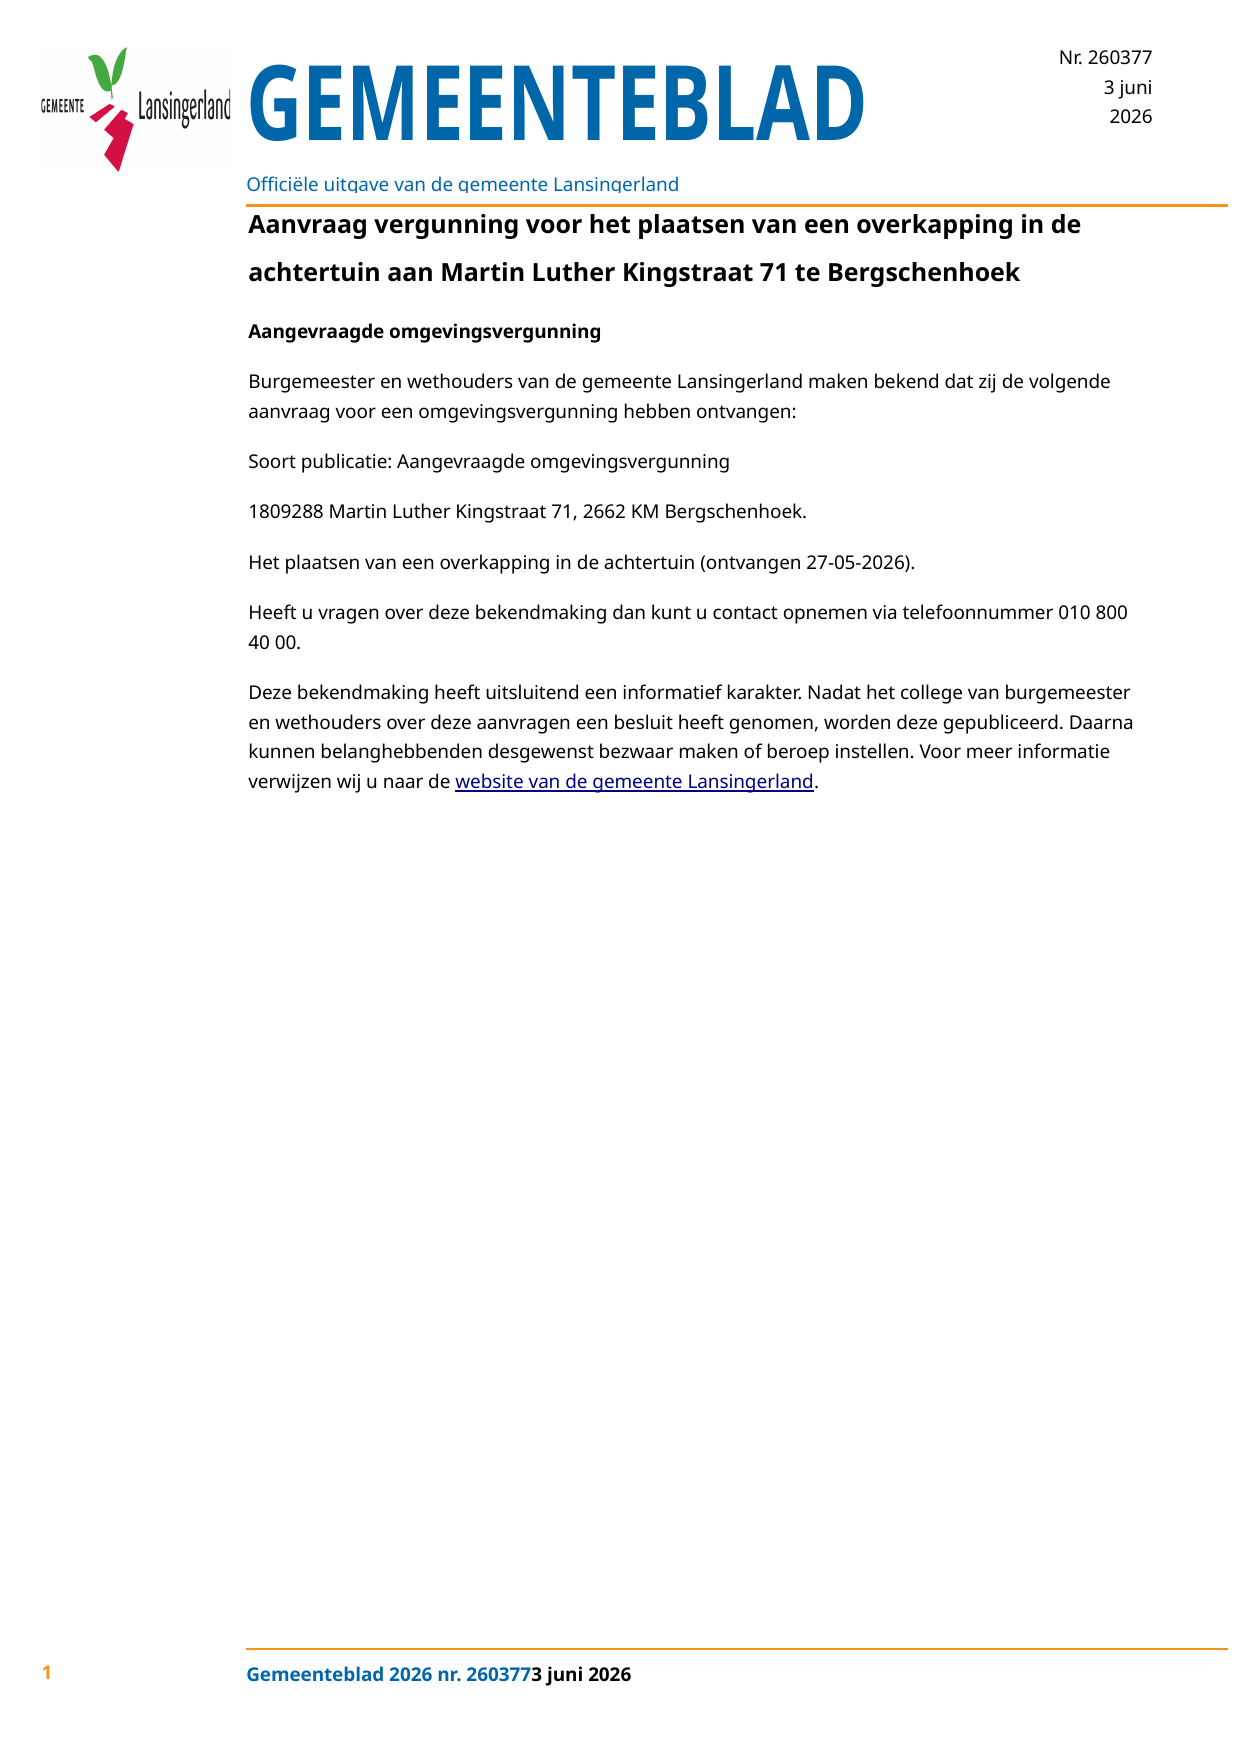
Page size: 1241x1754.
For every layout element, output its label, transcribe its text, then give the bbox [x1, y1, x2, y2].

picture [41, 47, 231, 172]
text Aanvraag vergunning voor het plaatsen van een overkapping in de achtertuin aan Martin Luther Kingstraat 71 te Bergschenhoek [248, 207, 1152, 288]
text Deze bekendmaking heeft uitsluitend een informatief karakter. Nadat het college van burgemeester en wethouders over deze aanvragen een besluit heeft genomen, worden deze gepubliceerd. Daarna kunnen belanghebbenden desgewenst bezwaar maken of beroep instellen. Voor meer informatie verwijzen wij u naar de website van de gemeente Lansingerland. [248, 679, 1152, 794]
text Aangevraagde omgevingsvergunning [248, 318, 1152, 344]
text Soort publicatie: Aangevraagde omgevingsvergunning [248, 448, 1152, 474]
text Burgemeester en wethouders van de gemeente Lansingerland maken bekend dat zij de volgende aanvraag voor een omgevingsvergunning hebben ontvangen: [248, 368, 1152, 424]
text Het plaatsen van een overkapping in de achtertuin (ontvangen 27-05-2026). [248, 549, 1152, 575]
text Heeft u vragen over deze bekendmaking dan kunt u contact opnemen via telefoonnummer 010 800 40 00. [248, 599, 1152, 655]
text 1809288 Martin Luther Kingstraat 71, 2662 KM Bergschenhoek. [248, 499, 1152, 524]
